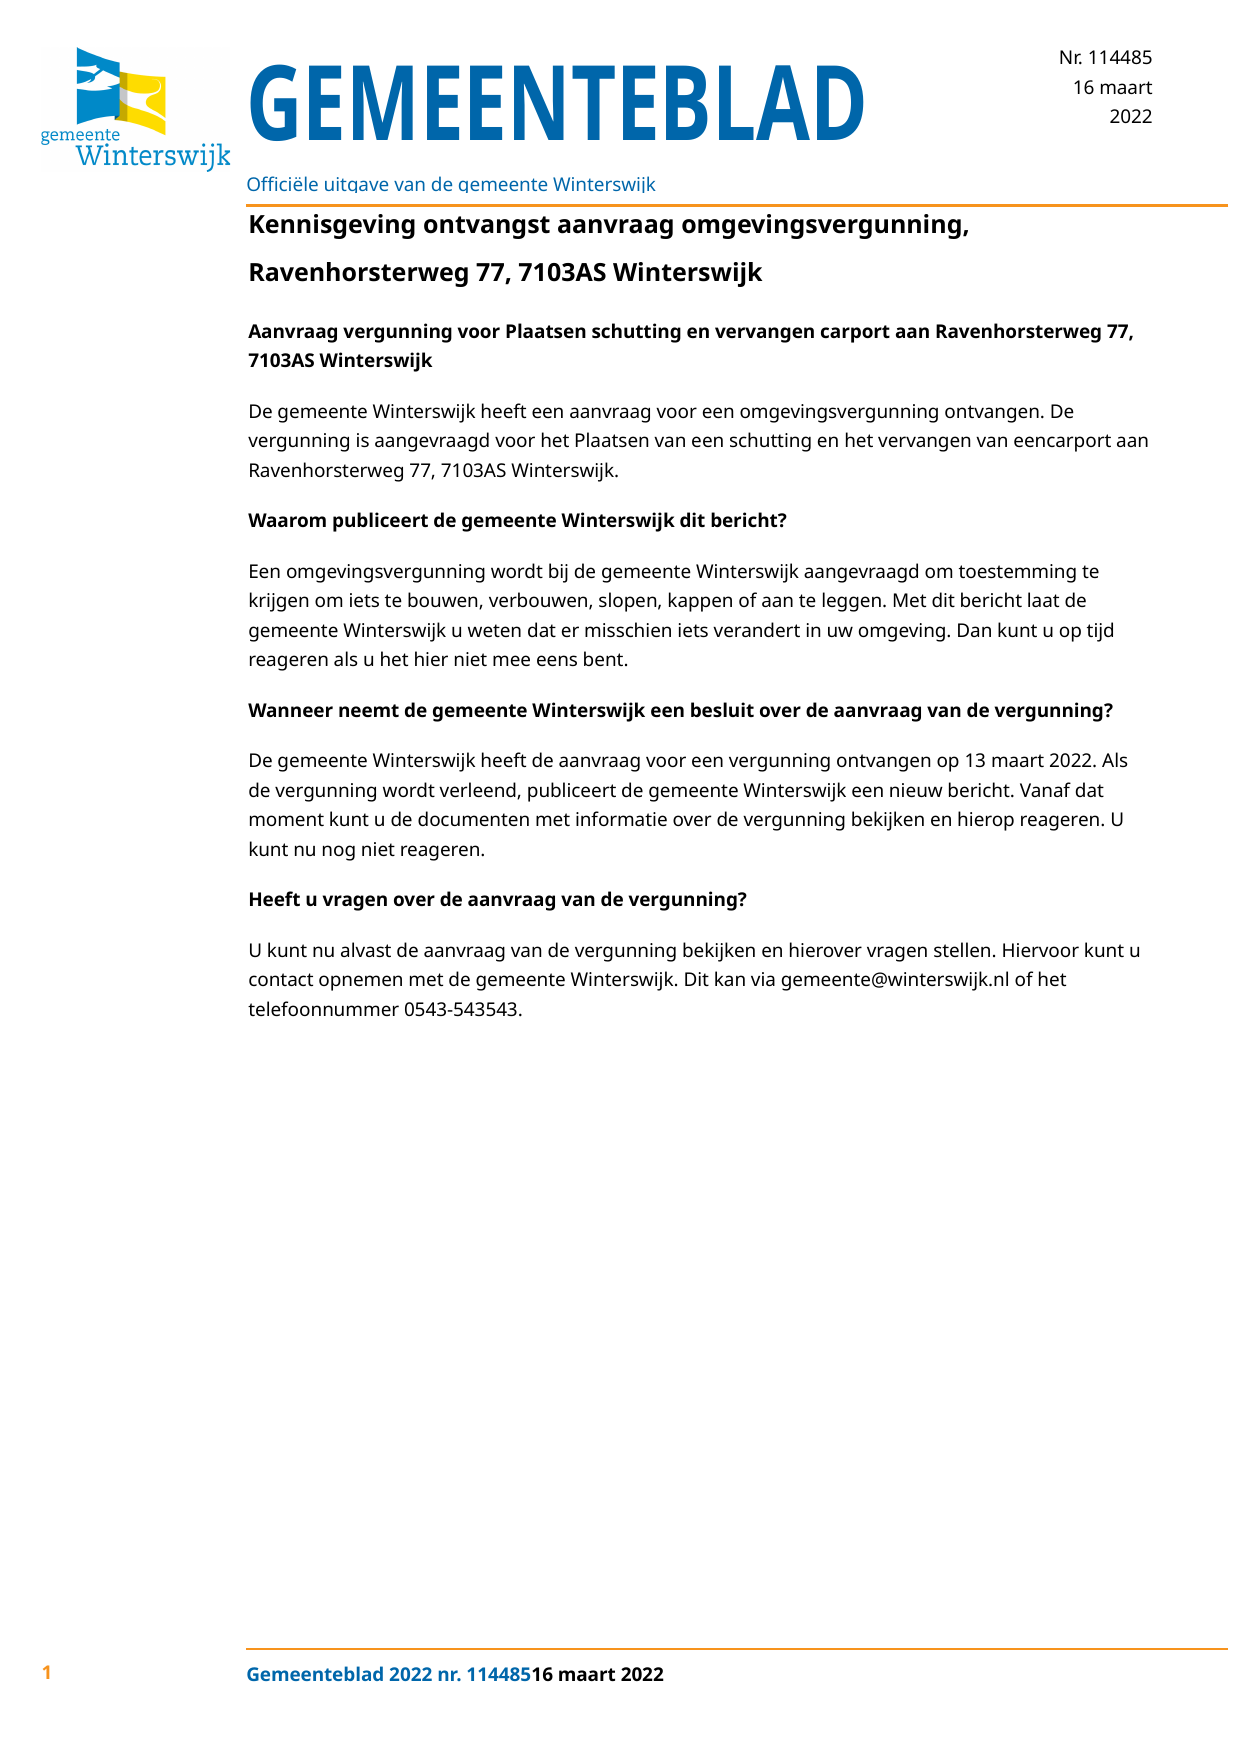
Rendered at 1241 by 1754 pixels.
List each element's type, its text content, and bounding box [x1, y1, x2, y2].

text Kennisgeving ontvangst aanvraag omgevingsvergunning, Ravenhorsterweg 77, 7103AS Winterswijk [248, 207, 1152, 288]
text U kunt nu alvast de aanvraag van de vergunning bekijken en hierover vragen stellen. Hiervoor kunt u contact opnemen met de gemeente Winterswijk. Dit kan via gemeente@winterswijk.nl of het telefoonnummer 0543-543543. [248, 937, 1152, 1022]
text Wanneer neemt de gemeente Winterswijk een besluit over de aanvraag van de vergunning? [248, 697, 1152, 723]
text Heeft u vragen over de aanvraag van de vergunning? [248, 887, 1152, 912]
text De gemeente Winterswijk heeft de aanvraag voor een vergunning ontvangen op 13 maart 2022. Als de vergunning wordt verleend, publiceert de gemeente Winterswijk een nieuw bericht. Vanaf dat moment kunt u de documenten met informatie over de vergunning bekijken en hierop reageren. U kunt nu nog niet reageren. [248, 747, 1152, 862]
picture [225, 153, 231, 162]
text De gemeente Winterswijk heeft een aanvraag voor een omgevingsvergunning ontvangen. De vergunning is aangevraagd voor het Plaatsen van een schutting en het vervangen van eencarport aan Ravenhorsterweg 77, 7103AS Winterswijk. [248, 398, 1152, 483]
picture [41, 47, 231, 172]
text Waarom publiceert de gemeente Winterswijk dit bericht? [248, 507, 1152, 533]
text Aanvraag vergunning voor Plaatsen schutting en vervangen carport aan Ravenhorsterweg 77, 7103AS Winterswijk [248, 318, 1152, 373]
text Een omgevingsvergunning wordt bij de gemeente Winterswijk aangevraagd om toestemming te krijgen om iets te bouwen, verbouwen, slopen, kappen of aan te leggen. Met dit bericht laat de gemeente Winterswijk u weten dat er misschien iets verandert in uw omgeving. Dan kunt u op tijd reageren als u het hier niet mee eens bent. [248, 558, 1152, 672]
